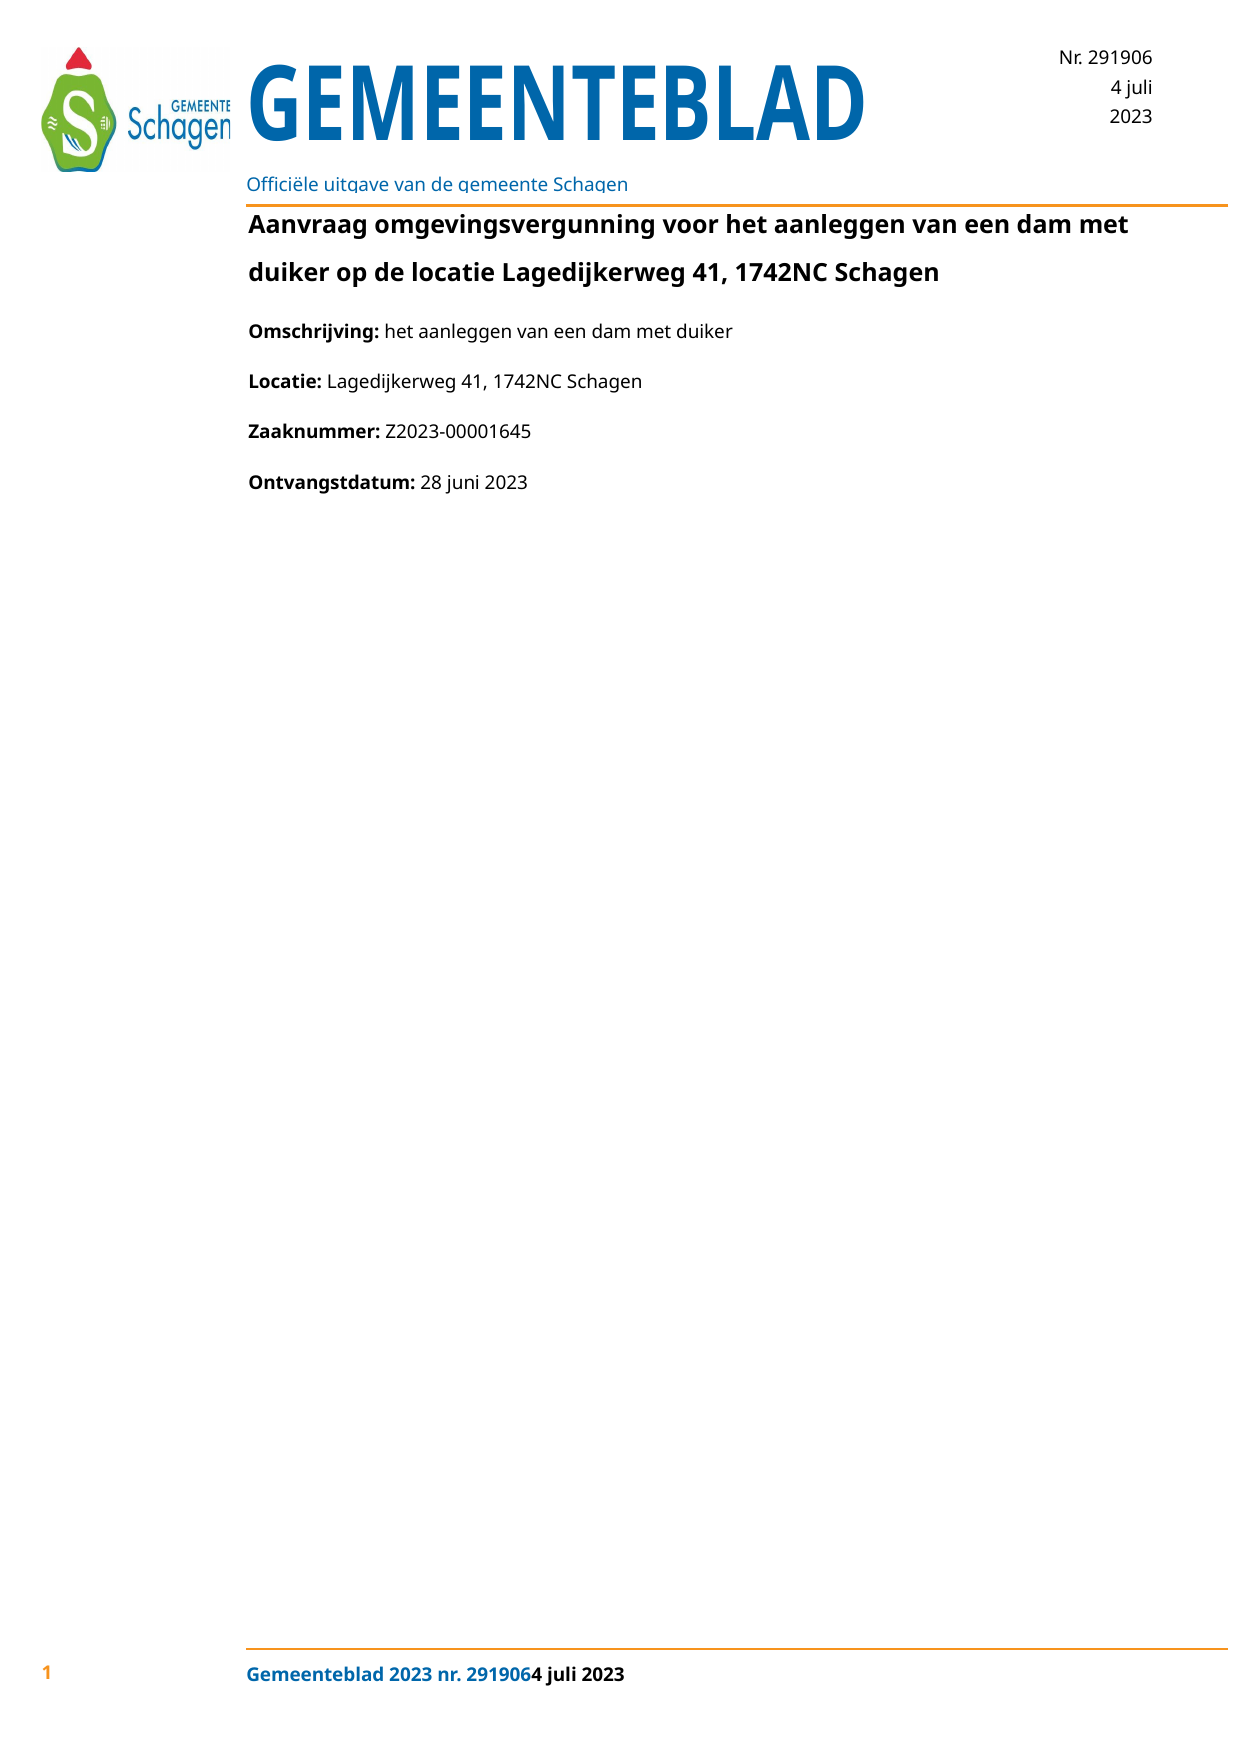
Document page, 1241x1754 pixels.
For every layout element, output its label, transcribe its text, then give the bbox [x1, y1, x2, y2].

text Locatie: Lagedijkerweg 41, 1742NC Schagen [248, 368, 1152, 394]
text Omschrijving: het aanleggen van een dam met duiker [248, 318, 1152, 344]
text Aanvraag omgevingsvergunning voor het aanleggen van een dam met duiker op de locatie Lagedijkerweg 41, 1742NC Schagen [248, 207, 1152, 288]
text Zaaknummer: Z2023-00001645 [248, 419, 1152, 444]
text Ontvangstdatum: 28 juni 2023 [248, 469, 1152, 495]
picture [41, 47, 231, 172]
